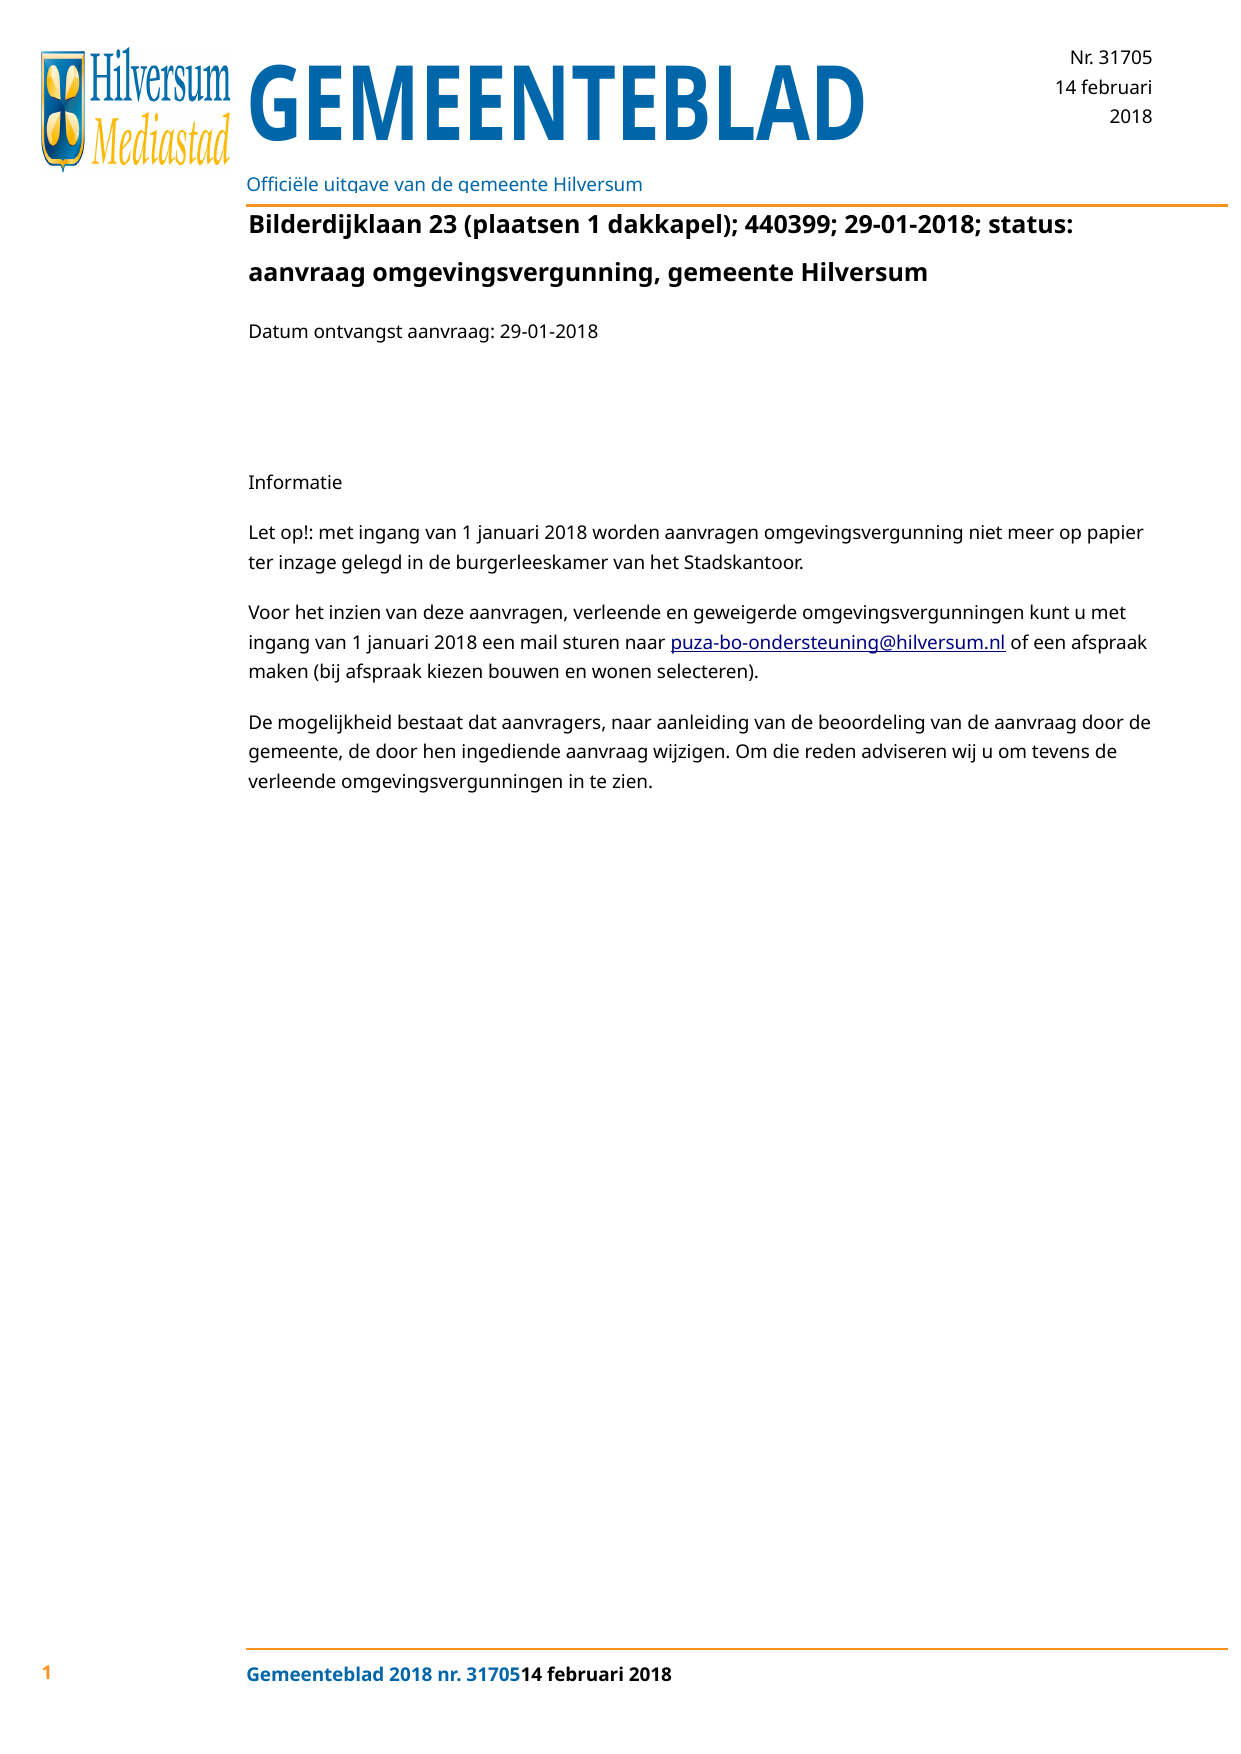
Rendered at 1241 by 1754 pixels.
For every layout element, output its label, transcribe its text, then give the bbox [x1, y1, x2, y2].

picture [41, 47, 231, 172]
text Bilderdijklaan 23 (plaatsen 1 dakkapel); 440399; 29-01-2018; status: aanvraag omgevingsvergunning, gemeente Hilversum [248, 207, 1152, 288]
text Datum ontvangst aanvraag: 29-01-2018 [248, 318, 1152, 344]
text Voor het inzien van deze aanvragen, verleende en geweigerde omgevingsvergunningen kunt u met ingang van 1 januari 2018 een mail sturen naar puza-bo-ondersteuning@hilversum.nl of een afspraak maken (bij afspraak kiezen bouwen en wonen selecteren). [248, 599, 1152, 684]
text Informatie [248, 469, 1152, 495]
text De mogelijkheid bestaat dat aanvragers, naar aanleiding van de beoordeling van de aanvraag door de gemeente, de door hen ingediende aanvraag wijzigen. Om die reden adviseren wij u om tevens de verleende omgevingsvergunningen in te zien. [248, 709, 1152, 794]
text Let op!: met ingang van 1 januari 2018 worden aanvragen omgevingsvergunning niet meer op papier ter inzage gelegd in de burgerleeskamer van het Stadskantoor. [248, 519, 1152, 575]
